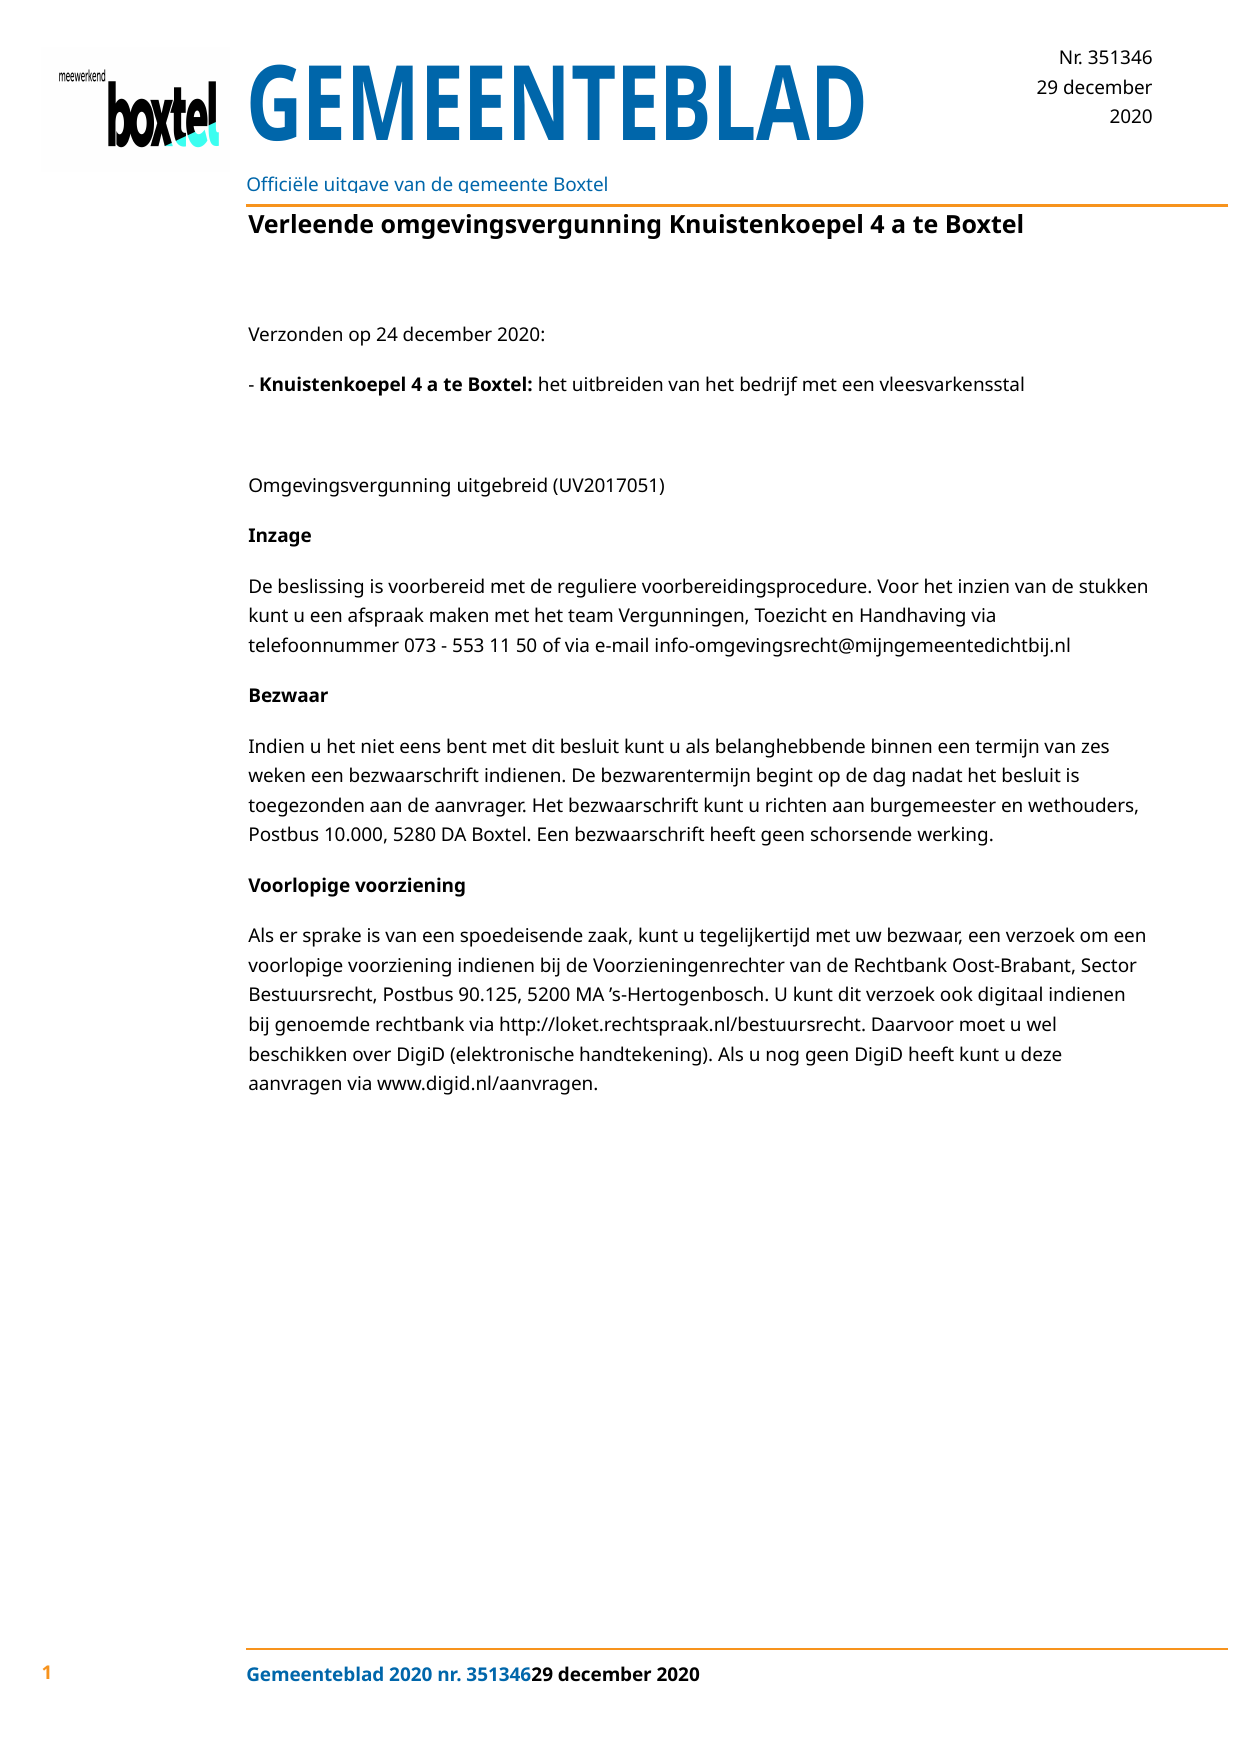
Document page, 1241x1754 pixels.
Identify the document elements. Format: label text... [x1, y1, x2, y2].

text Verleende omgevingsvergunning Knuistenkoepel 4 a te Boxtel [248, 207, 1152, 241]
text Bezwaar [248, 682, 1152, 708]
text Als er sprake is van een spoedeisende zaak, kunt u tegelijkertijd met uw bezwaar, een verzoek om een voorlopige voorziening indienen bij de Voorzieningenrechter van de Rechtbank Oost-Brabant, Sector Bestuursrecht, Postbus 90.125, 5200 MA ’s-Hertogenbosch. U kunt dit verzoek ook digitaal indienen bij genoemde rechtbank via http://loket.rechtspraak.nl/bestuursrecht. Daarvoor moet u wel beschikken over DigiD (elektronische handtekening). Als u nog geen DigiD heeft kunt u deze aanvragen via www.digid.nl/aanvragen. [248, 922, 1152, 1096]
text - Knuistenkoepel 4 a te Boxtel: het uitbreiden van het bedrijf met een vleesvarkensstal [248, 371, 1152, 397]
text Voorlopige voorziening [248, 872, 1152, 898]
text Verzonden op 24 december 2020: [248, 321, 1152, 346]
text Indien u het niet eens bent met dit besluit kunt u als belanghebbende binnen een termijn van zes weken een bezwaarschrift indienen. De bezwarentermijn begint op de dag nadat het besluit is toegezonden aan de aanvrager. Het bezwaarschrift kunt u richten aan burgemeester en wethouders, Postbus 10.000, 5280 DA Boxtel. Een bezwaarschrift heeft geen schorsende werking. [248, 733, 1152, 847]
text De beslissing is voorbereid met de reguliere voorbereidingsprocedure. Voor het inzien van de stukken kunt u een afspraak maken met het team Vergunningen, Toezicht en Handhaving via telefoonnummer 073 - 553 11 50 of via e-mail info-omgevingsrecht@mijngemeentedichtbij.nl [248, 573, 1152, 658]
text Inzage [248, 522, 1152, 548]
text Omgevingsvergunning uitgebreid (UV2017051) [248, 472, 1152, 498]
picture [41, 47, 231, 172]
